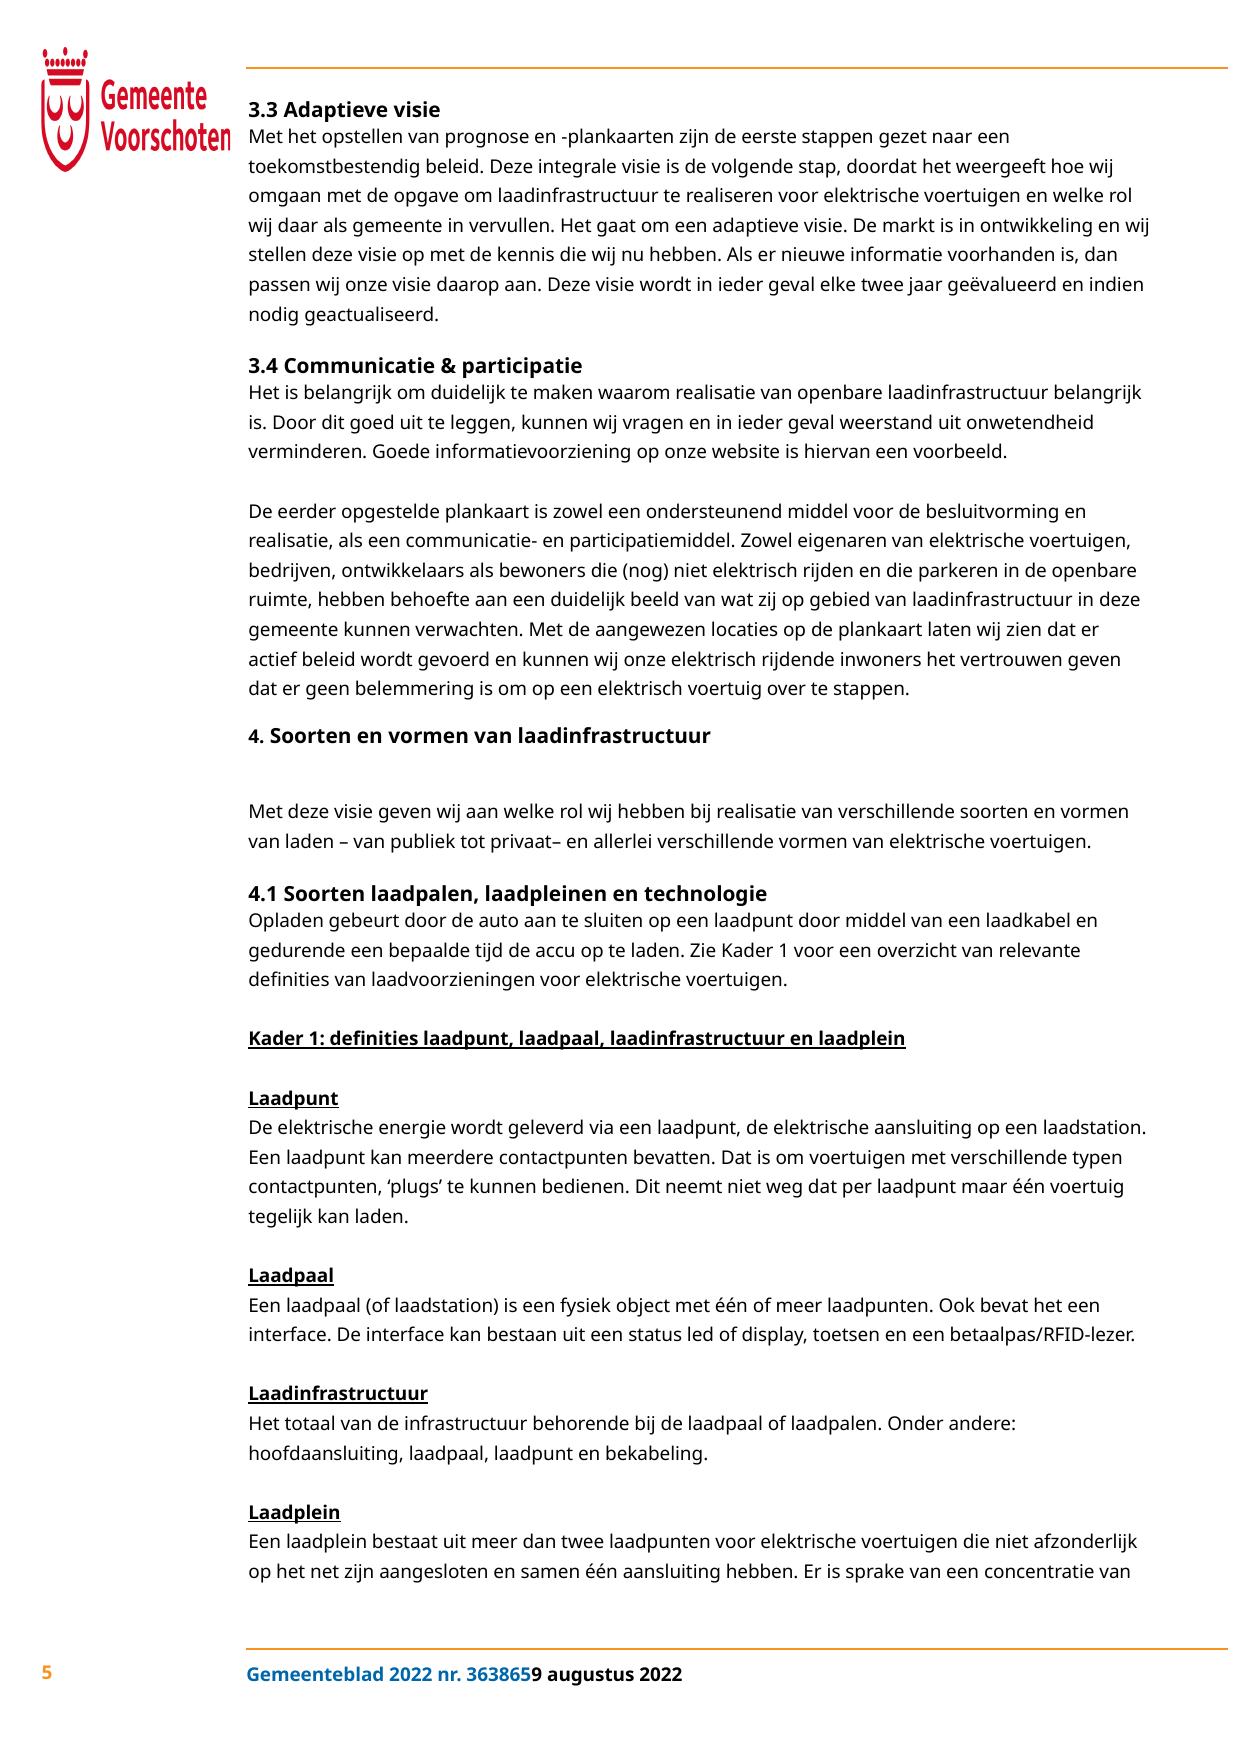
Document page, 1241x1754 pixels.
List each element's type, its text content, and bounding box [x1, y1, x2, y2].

text Opladen gebeurt door de auto aan te sluiten op een laadpunt door middel van een laadkabel en gedurende een bepaalde tijd de accu op te laden. Zie Kader 1 voor een overzicht van relevante definities van laadvoorzieningen voor elektrische voertuigen. [248, 907, 1152, 992]
text Met deze visie geven wij aan welke rol wij hebben bij realisatie van verschillende soorten en vormen van laden – van publiek tot privaat– en allerlei verschillende vormen van elektrische voertuigen. [248, 799, 1152, 854]
picture [41, 47, 231, 172]
text Met het opstellen van prognose en -plankaarten zijn de eerste stappen gezet naar een toekomstbestendig beleid. Deze integrale visie is de volgende stap, doordat het weergeeft hoe wij omgaan met de opgave om laadinfrastructuur te realiseren voor elektrische voertuigen en welke rol wij daar als gemeente in vervullen. Het gaat om een adaptieve visie. De markt is in ontwikkeling en wij stellen deze visie op met de kennis die wij nu hebben. Als er nieuwe informatie voorhanden is, dan passen wij onze visie daarop aan. Deze visie wordt in ieder geval elke twee jaar geëvalueerd en indien nodig geactualiseerd. [248, 123, 1152, 326]
text 4. Soorten en vormen van laadinfrastructuur [248, 721, 1152, 749]
text De eerder opgestelde plankaart is zowel een ondersteunend middel voor de besluitvorming en realisatie, als een communicatie- en participatiemiddel. Zowel eigenaren van elektrische voertuigen, bedrijven, ontwikkelaars als bewoners die (nog) niet elektrisch rijden en die parkeren in de openbare ruimte, hebben behoefte aan een duidelijk beeld van wat zij op gebied van laadinfrastructuur in deze gemeente kunnen verwachten. Met de aangewezen locaties op de plankaart laten wij zien dat er actief beleid wordt gevoerd en kunnen wij onze elektrisch rijdende inwoners het vertrouwen geven dat er geen belemmering is om op een elektrisch voertuig over te stappen. [248, 498, 1152, 701]
text 3.4 Communicatie & participatie [248, 351, 1152, 379]
text 4.1 Soorten laadpalen, laadpleinen en technologie [248, 879, 1152, 907]
table_header Kader 1: definities laadpunt, laadpaal, laadinfrastructuur en laadplein Laadpunt De elektrische energie wordt geleverd via een laadpunt, de elektrische aansluiting op een laadstation. Een laadpunt kan meerdere contactpunten bevatten. Dat is om voertuigen met verschillende typen contactpunten, ‘plugs’ te kunnen bedienen. Dit neemt niet weg dat per laadpunt maar één voertuig tegelijk kan laden. Laadpaal Een laadpaal (of laadstation) is een fysiek object met één of meer laadpunten. Ook bevat het een interface. De interface kan bestaan uit een status led of display, toetsen en een betaalpas/RFID-lezer. Laadinfrastructuur Het totaal van de infrastructuur behorende bij de laadpaal of laadpalen. Onder andere: hoofdaansluiting, laadpaal, laadpunt en bekabeling. Laadplein Een laadplein bestaat uit meer dan twee laadpunten voor elektrische voertuigen die niet afzonderlijk op het net zijn aangesloten en samen één aansluiting hebben. Er is sprake van een concentratie van [248, 1026, 1152, 1584]
text Het is belangrijk om duidelijk te maken waarom realisatie van openbare laadinfrastructuur belangrijk is. Door dit goed uit te leggen, kunnen wij vragen en in ieder geval weerstand uit onwetendheid verminderen. Goede informatievoorziening op onze website is hiervan een voorbeeld. [248, 379, 1152, 464]
text 3.3 Adaptieve visie [248, 95, 1152, 123]
